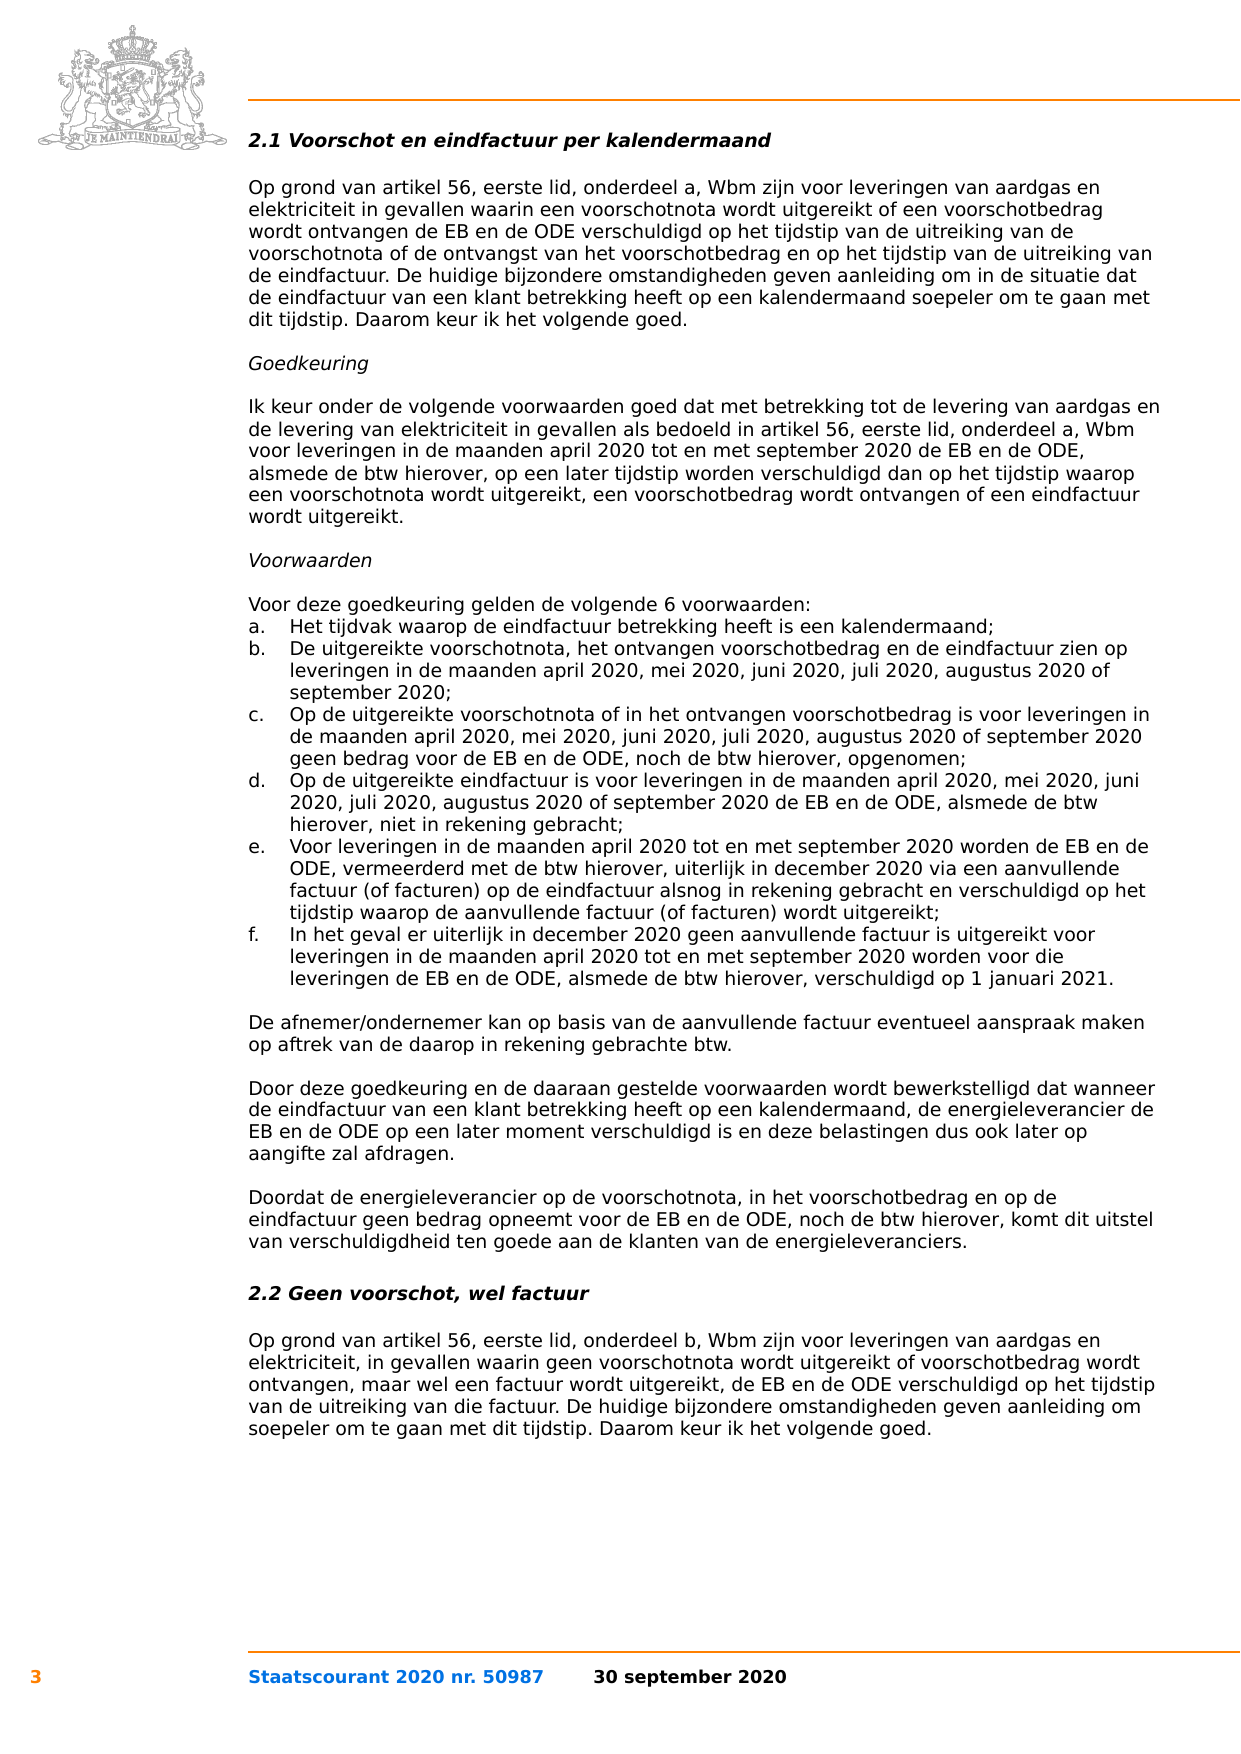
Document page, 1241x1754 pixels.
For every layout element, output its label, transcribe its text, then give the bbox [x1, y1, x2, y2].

text De afnemer/ondernemer kan op basis van de aanvullende factuur eventueel aanspraak maken op aftrek van de daarop in rekening gebrachte btw. [248, 1012, 1163, 1056]
text Door deze goedkeuring en de daaraan gestelde voorwaarden wordt bewerkstelligd dat wanneer de eindfactuur van een klant betrekking heeft op een kalendermaand, de energieleverancier de EB en de ODE op een later moment verschuldigd is en deze belastingen dus ook later op aangifte zal afdragen. [248, 1077, 1163, 1165]
subtitle Voorwaarden [248, 550, 1163, 572]
picture [38, 25, 227, 150]
text c. Op de uitgereikte voorschotnota of in het ontvangen voorschotbedrag is voor leveringen in de maanden april 2020, mei 2020, juni 2020, juli 2020, augustus 2020 of september 2020 geen bedrag voor de EB en de ODE, noch de btw hierover, opgenomen; [248, 704, 1163, 770]
text Doordat de energieleverancier op de voorschotnota, in het voorschotbedrag en op de eindfactuur geen bedrag opneemt voor de EB en de ODE, noch de btw hierover, komt dit uitstel van verschuldigdheid ten goede aan de klanten van de energieleveranciers. [248, 1187, 1163, 1253]
text Op grond van artikel 56, eerste lid, onderdeel b, Wbm zijn voor leveringen van aardgas en elektriciteit, in gevallen waarin geen voorschotnota wordt uitgereikt of voorschotbedrag wordt ontvangen, maar wel een factuur wordt uitgereikt, de EB en de ODE verschuldigd op het tijdstip van de uitreiking van die factuur. De huidige bijzondere omstandigheden geven aanleiding om soepeler om te gaan met dit tijdstip. Daarom keur ik het volgende goed. [248, 1330, 1163, 1440]
subtitle 2.2 Geen voorschot, wel factuur [248, 1283, 1163, 1305]
text e. Voor leveringen in de maanden april 2020 tot en met september 2020 worden de EB en de ODE, vermeerderd met de btw hierover, uiterlijk in december 2020 via een aanvullende factuur (of facturen) op de eindfactuur alsnog in rekening gebracht en verschuldigd op het tijdstip waarop de aanvullende factuur (of facturen) wordt uitgereikt; [248, 836, 1163, 924]
text d. Op de uitgereikte eindfactuur is voor leveringen in de maanden april 2020, mei 2020, juni 2020, juli 2020, augustus 2020 of september 2020 de EB en de ODE, alsmede de btw hierover, niet in rekening gebracht; [248, 770, 1163, 836]
text b. De uitgereikte voorschotnota, het ontvangen voorschotbedrag en de eindfactuur zien op leveringen in de maanden april 2020, mei 2020, juni 2020, juli 2020, augustus 2020 of september 2020; [248, 638, 1163, 704]
subtitle Goedkeuring [248, 353, 1163, 374]
text f. In het geval er uiterlijk in december 2020 geen aanvullende factuur is uitgereikt voor leveringen in de maanden april 2020 tot en met september 2020 worden voor die leveringen de EB en de ODE, alsmede de btw hierover, verschuldigd op 1 januari 2021. [248, 924, 1163, 990]
subtitle 2.1 Voorschot en eindfactuur per kalendermaand [248, 130, 1163, 152]
text Voor deze goedkeuring gelden de volgende 6 voorwaarden: [248, 594, 1163, 616]
text a. Het tijdvak waarop de eindfactuur betrekking heeft is een kalendermaand; [248, 616, 1163, 638]
text Op grond van artikel 56, eerste lid, onderdeel a, Wbm zijn voor leveringen van aardgas en elektriciteit in gevallen waarin een voorschotnota wordt uitgereikt of een voorschotbedrag wordt ontvangen de EB en de ODE verschuldigd op het tijdstip van de uitreiking van de voorschotnota of de ontvangst van het voorschotbedrag en op het tijdstip van de uitreiking van de eindfactuur. De huidige bijzondere omstandigheden geven aanleiding om in de situatie dat de eindfactuur van een klant betrekking heeft op een kalendermaand soepeler om te gaan met dit tijdstip. Daarom keur ik het volgende goed. [248, 177, 1163, 331]
text Ik keur onder de volgende voorwaarden goed dat met betrekking tot de levering van aardgas en de levering van elektriciteit in gevallen als bedoeld in artikel 56, eerste lid, onderdeel a, Wbm voor leveringen in de maanden april 2020 tot en met september 2020 de EB en de ODE, alsmede de btw hierover, op een later tijdstip worden verschuldigd dan op het tijdstip waarop een voorschotnota wordt uitgereikt, een voorschotbedrag wordt ontvangen of een eindfactuur wordt uitgereikt. [248, 396, 1163, 528]
